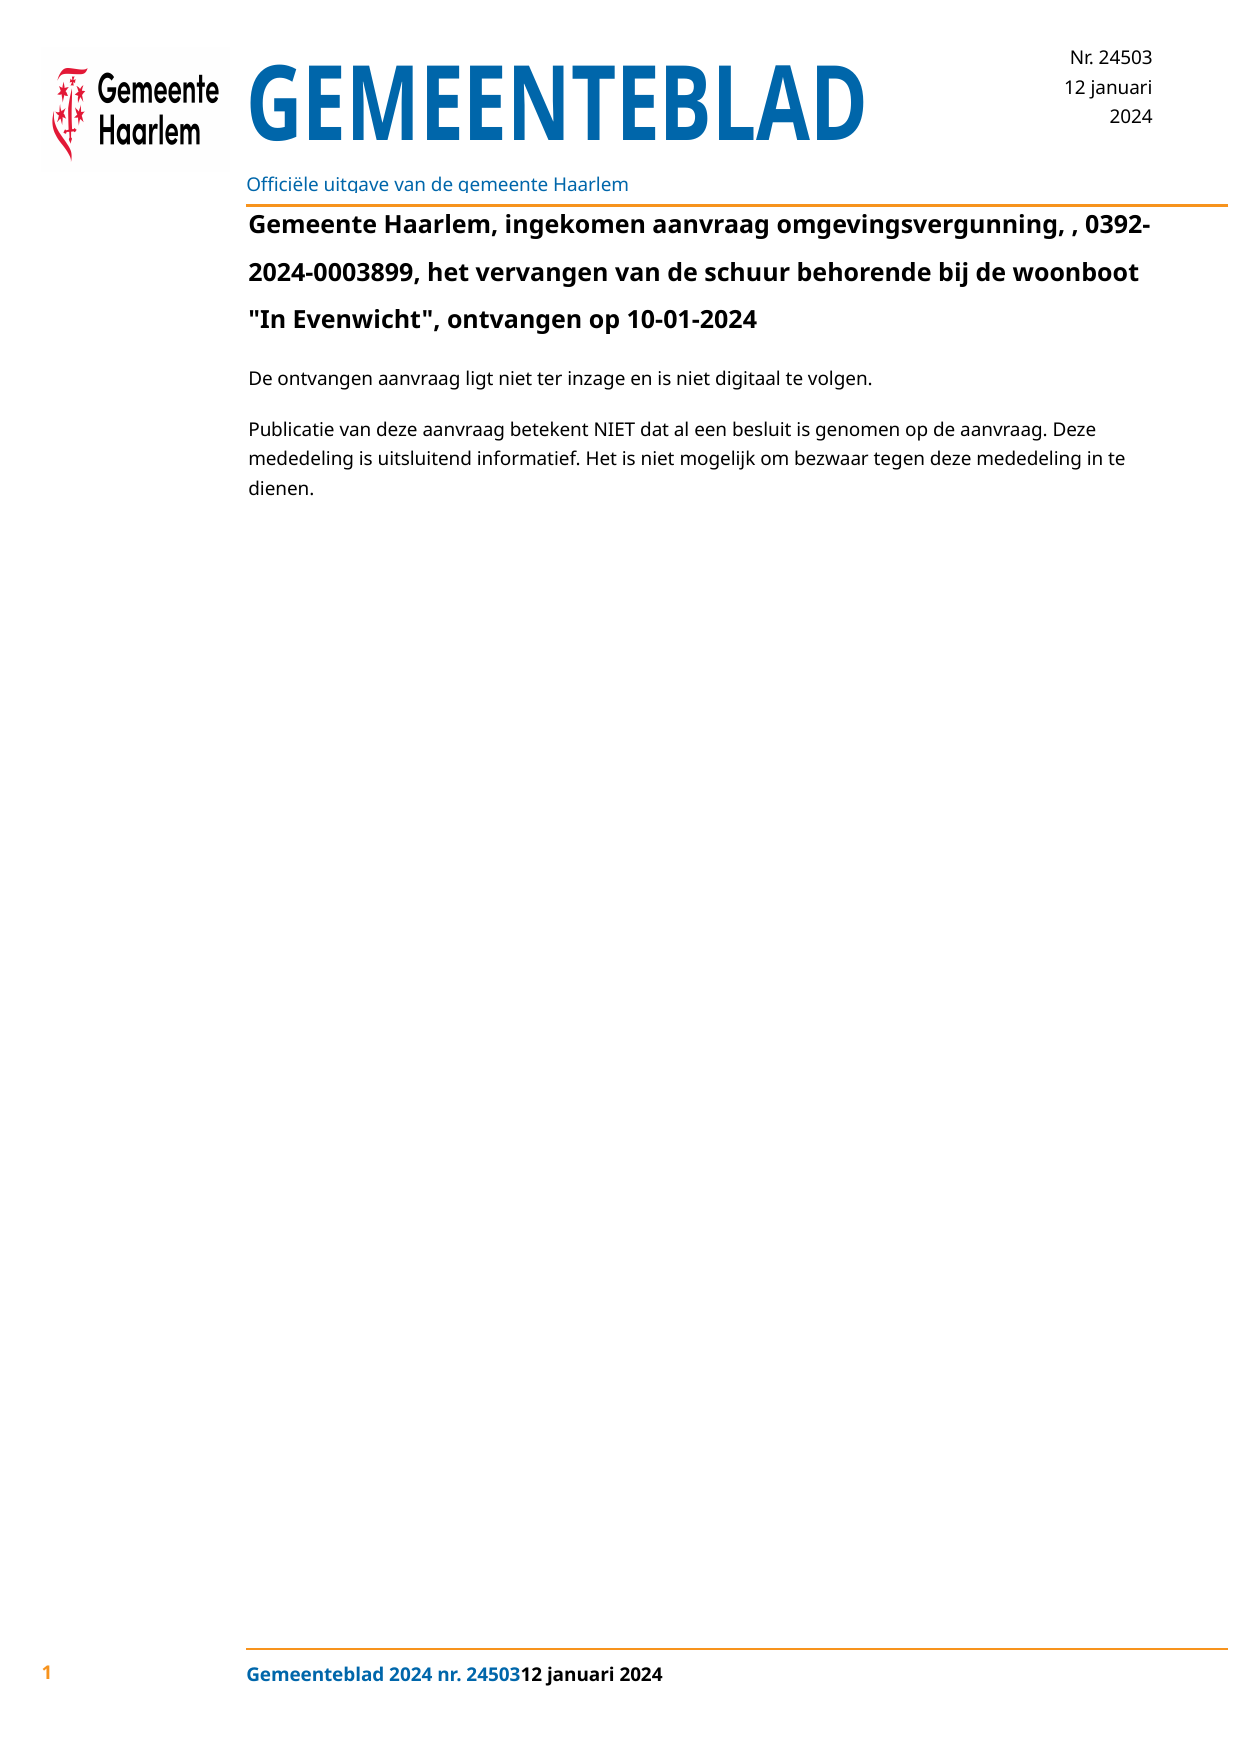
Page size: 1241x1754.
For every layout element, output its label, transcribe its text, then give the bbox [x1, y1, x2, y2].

picture [41, 47, 231, 172]
text Gemeente Haarlem, ingekomen aanvraag omgevingsvergunning, , 0392-2024-0003899, het vervangen van de schuur behorende bij de woonboot "In Evenwicht", ontvangen op 10-01-2024 [248, 207, 1152, 336]
text Publicatie van deze aanvraag betekent NIET dat al een besluit is genomen op de aanvraag. Deze mededeling is uitsluitend informatief. Het is niet mogelijk om bezwaar tegen deze mededeling in te dienen. [248, 416, 1152, 501]
text De ontvangen aanvraag ligt niet ter inzage en is niet digitaal te volgen. [248, 366, 1152, 391]
